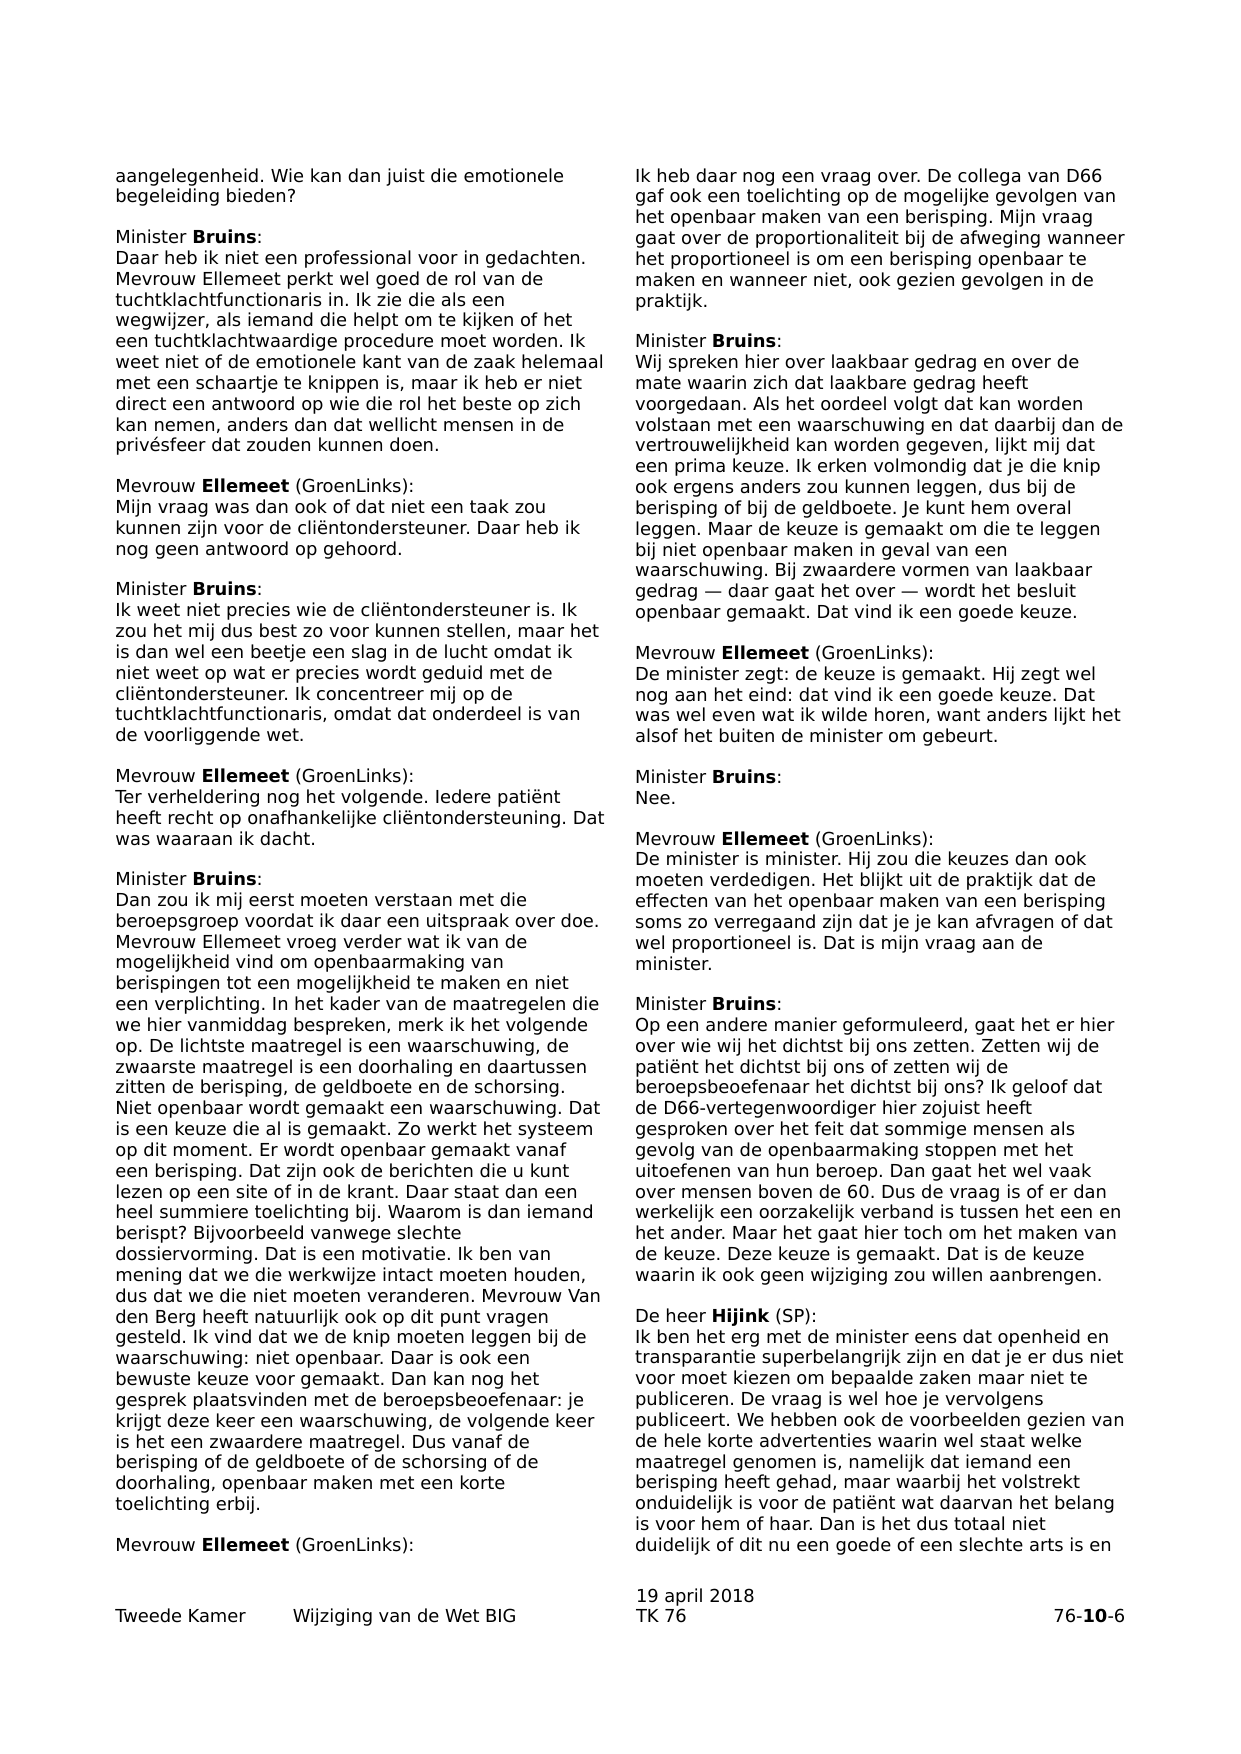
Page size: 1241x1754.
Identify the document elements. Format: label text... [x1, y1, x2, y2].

text Mevrouw Ellemeet (GroenLinks): [635, 643, 1125, 663]
text Minister Bruins: [115, 579, 605, 600]
text aangelegenheid. Wie kan dan juist die emotionele begeleiding bieden? [115, 165, 605, 207]
text Ter verheldering nog het volgende. Iedere patiënt heeft recht op onafhankelijke cliëntondersteuning. Dat was waaraan ik dacht. [115, 787, 605, 849]
text Dan zou ik mij eerst moeten verstaan met die beroepsgroep voordat ik daar een uitspraak over doe. [115, 890, 605, 931]
text Mevrouw Ellemeet vroeg verder wat ik van de mogelijkheid vind om openbaarmaking van berispingen tot een mogelijkheid te maken en niet een verplichting. In het kader van de maatregelen die we hier vanmiddag bespreken, merk ik het volgende op. De lichtste maatregel is een waarschuwing, de zwaarste maatregel is een doorhaling en daartussen zitten de berisping, de geldboete en de schorsing. Niet openbaar wordt gemaakt een waarschuwing. Dat is een keuze die al is gemaakt. Zo werkt het systeem op dit moment. Er wordt openbaar gemaakt vanaf een berisping. Dat zijn ook de berichten die u kunt lezen op een site of in de krant. Daar staat dan een heel summiere toelichting bij. Waarom is dan iemand berispt? Bijvoorbeeld vanwege slechte dossiervorming. Dat is een motivatie. Ik ben van mening dat we die werkwijze intact moeten houden, dus dat we die niet moeten veranderen. Mevrouw Van den Berg heeft natuurlijk ook op dit punt vragen gesteld. Ik vind dat we de knip moeten leggen bij de waarschuwing: niet openbaar. Daar is ook een bewuste keuze voor gemaakt. Dan kan nog het gesprek plaatsvinden met de beroepsbeoefenaar: je krijgt deze keer een waarschuwing, de volgende keer is het een zwaardere maatregel. Dus vanaf de berisping of de geldboete of de schorsing of de doorhaling, openbaar maken met een korte toelichting erbij. [115, 931, 605, 1515]
text Nee. [635, 787, 1125, 808]
text Mijn vraag was dan ook of dat niet een taak zou kunnen zijn voor de cliëntondersteuner. Daar heb ik nog geen antwoord op gehoord. [115, 497, 605, 559]
text Ik heb daar nog een vraag over. De collega van D66 gaf ook een toelichting op de mogelijke gevolgen van het openbaar maken van een berisping. Mijn vraag gaat over de proportionaliteit bij de afweging wanneer het proportioneel is om een berisping openbaar te maken en wanneer niet, ook gezien gevolgen in de praktijk. [635, 165, 1125, 311]
text Mevrouw Ellemeet (GroenLinks): [115, 476, 605, 497]
text De minister is minister. Hij zou die keuzes dan ook moeten verdedigen. Het blijkt uit de praktijk dat de effecten van het openbaar maken van een berisping soms zo verregaand zijn dat je je kan afvragen of dat wel proportioneel is. Dat is mijn vraag aan de minister. [635, 849, 1125, 974]
text Minister Bruins: [635, 994, 1125, 1015]
text Minister Bruins: [635, 767, 1125, 787]
text Ik weet niet precies wie de cliëntondersteuner is. Ik zou het mij dus best zo voor kunnen stellen, maar het is dan wel een beetje een slag in de lucht omdat ik niet weet op wat er precies wordt geduid met de cliëntondersteuner. Ik concentreer mij op de tuchtklachtfunctionaris, omdat dat onderdeel is van de voorliggende wet. [115, 600, 605, 746]
text Mevrouw Ellemeet (GroenLinks): [635, 828, 1125, 849]
text Daar heb ik niet een professional voor in gedachten. Mevrouw Ellemeet perkt wel goed de rol van de tuchtklachtfunctionaris in. Ik zie die als een wegwijzer, als iemand die helpt om te kijken of het een tuchtklachtwaardige procedure moet worden. Ik weet niet of de emotionele kant van de zaak helemaal met een schaartje te knippen is, maar ik heb er niet direct een antwoord op wie die rol het beste op zich kan nemen, anders dan dat wellicht mensen in de privésfeer dat zouden kunnen doen. [115, 248, 605, 456]
text Op een andere manier geformuleerd, gaat het er hier over wie wij het dichtst bij ons zetten. Zetten wij de patiënt het dichtst bij ons of zetten wij de beroepsbeoefenaar het dichtst bij ons? Ik geloof dat de D66-vertegenwoordiger hier zojuist heeft gesproken over het feit dat sommige mensen als gevolg van de openbaarmaking stoppen met het uitoefenen van hun beroep. Dan gaat het wel vaak over mensen boven de 60. Dus de vraag is of er dan werkelijk een oorzakelijk verband is tussen het een en het ander. Maar het gaat hier toch om het maken van de keuze. Deze keuze is gemaakt. Dat is de keuze waarin ik ook geen wijziging zou willen aanbrengen. [635, 1015, 1125, 1286]
text Wij spreken hier over laakbaar gedrag en over de mate waarin zich dat laakbare gedrag heeft voorgedaan. Als het oordeel volgt dat kan worden volstaan met een waarschuwing en dat daarbij dan de vertrouwelijkheid kan worden gegeven, lijkt mij dat een prima keuze. Ik erken volmondig dat je die knip ook ergens anders zou kunnen leggen, dus bij de berisping of bij de geldboete. Je kunt hem overal leggen. Maar de keuze is gemaakt om die te leggen bij niet openbaar maken in geval van een waarschuwing. Bij zwaardere vormen van laakbaar gedrag — daar gaat het over — wordt het besluit openbaar gemaakt. Dat vind ik een goede keuze. [635, 352, 1125, 623]
text Minister Bruins: [115, 869, 605, 890]
text De heer Hijink (SP): [635, 1306, 1125, 1326]
text De minister zegt: de keuze is gemaakt. Hij zegt wel nog aan het eind: dat vind ik een goede keuze. Dat was wel even wat ik wilde horen, want anders lijkt het alsof het buiten de minister om gebeurt. [635, 663, 1125, 747]
text Mevrouw Ellemeet (GroenLinks): [115, 1535, 605, 1556]
text Minister Bruins: [115, 227, 605, 248]
text Minister Bruins: [635, 331, 1125, 352]
text Mevrouw Ellemeet (GroenLinks): [115, 766, 605, 787]
text Ik ben het erg met de minister eens dat openheid en transparantie superbelangrijk zijn en dat je er dus niet voor moet kiezen om bepaalde zaken maar niet te publiceren. De vraag is wel hoe je vervolgens publiceert. We hebben ook de voorbeelden gezien van de hele korte advertenties waarin wel staat welke maatregel genomen is, namelijk dat iemand een berisping heeft gehad, maar waarbij het volstrekt onduidelijk is voor de patiënt wat daarvan het belang is voor hem of haar. Dan is het dus totaal niet duidelijk of dit nu een goede of een slechte arts is en [635, 1326, 1125, 1556]
